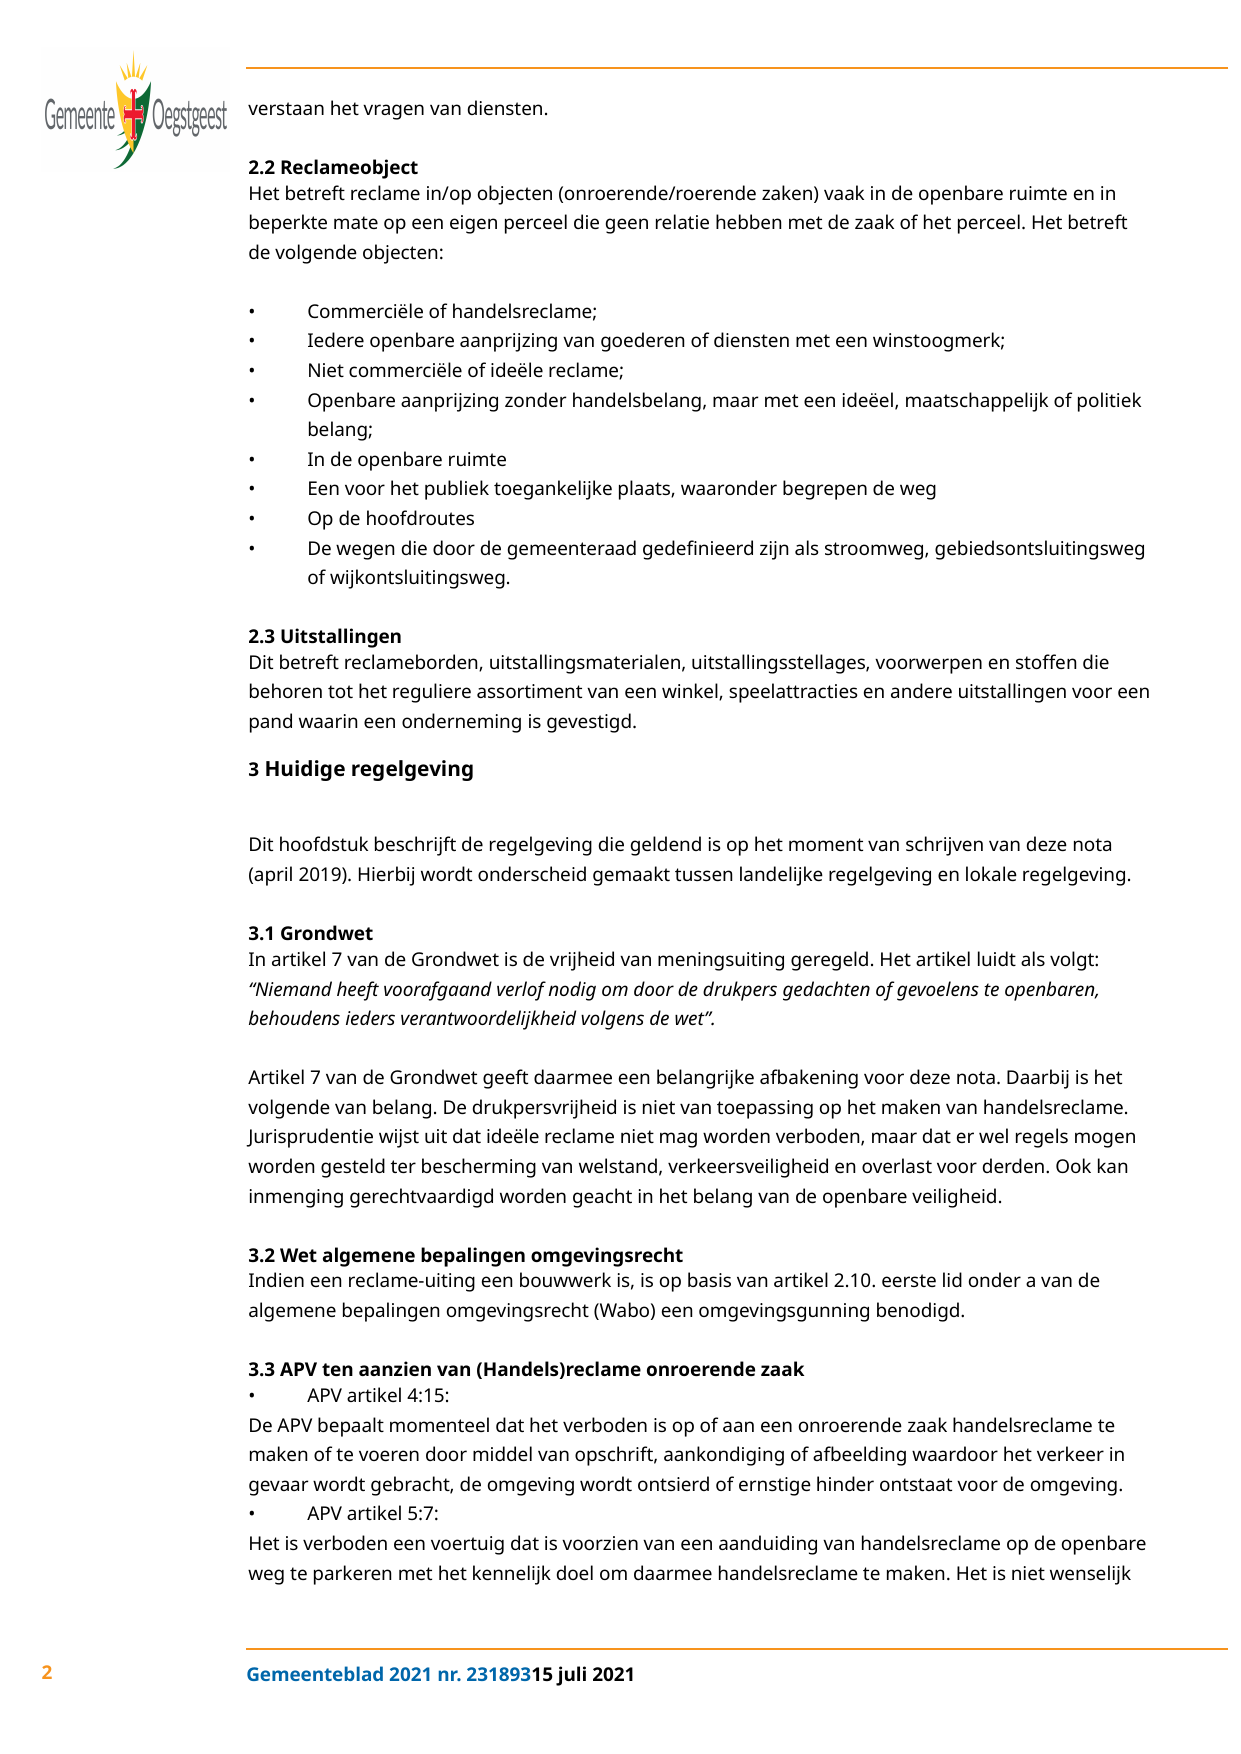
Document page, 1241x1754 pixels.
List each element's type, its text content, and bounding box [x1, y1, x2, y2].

text Dit betreft reclameborden, uitstallingsmaterialen, uitstallingsstellages, voorwerpen en stoffen die behoren tot het reguliere assortiment van een winkel, speelattracties en andere uitstallingen voor een pand waarin een onderneming is gevestigd. [248, 649, 1152, 734]
list In de openbare ruimte [248, 446, 1152, 472]
list APV artikel 5:7: [248, 1501, 1152, 1526]
list Iedere openbare aanprijzing van goederen of diensten met een winstoogmerk; [248, 328, 1152, 353]
text verstaan het vragen van diensten. [248, 95, 1152, 121]
picture [41, 47, 231, 172]
text Dit hoofdstuk beschrijft de regelgeving die geldend is op het moment van schrijven van deze nota (april 2019). Hierbij wordt onderscheid gemaakt tussen landelijke regelgeving en lokale regelgeving. [248, 832, 1152, 887]
list Niet commerciële of ideële reclame; [248, 357, 1152, 383]
list APV artikel 4:15: [248, 1382, 1152, 1408]
text Het betreft reclame in/op objecten (onroerende/roerende zaken) vaak in de openbare ruimte en in beperkte mate op een eigen perceel die geen relatie hebben met de zaak of het perceel. Het betreft de volgende objecten: [248, 180, 1152, 264]
text De APV bepaalt momenteel dat het verboden is op of aan een onroerende zaak handelsreclame te maken of te voeren door middel van opschrift, aankondiging of afbeelding waardoor het verkeer in gevaar wordt gebracht, de omgeving wordt ontsierd of ernstige hinder ontstaat voor de omgeving. [248, 1412, 1152, 1497]
list Een voor het publiek toegankelijke plaats, waaronder begrepen de weg [248, 476, 1152, 501]
list Op de hoofdroutes [248, 505, 1152, 531]
text 3.1 Grondwet [248, 920, 1152, 946]
text 2.3 Uitstallingen [248, 623, 1152, 649]
text 3 Huidige regelgeving [248, 754, 1152, 782]
list De wegen die door de gemeenteraad gedefinieerd zijn als stroomweg, gebiedsontsluitingsweg of wijkontsluitingsweg. [248, 535, 1152, 590]
text 2.2 Reclameobject [248, 154, 1152, 180]
text 3.2 Wet algemene bepalingen omgevingsrecht [248, 1242, 1152, 1268]
list Commerciële of handelsreclame; [248, 298, 1152, 324]
text 3.3 APV ten aanzien van (Handels)reclame onroerende zaak [248, 1356, 1152, 1382]
text In artikel 7 van de Grondwet is de vrijheid van meningsuiting geregeld. Het artikel luidt als volgt: “Niemand heeft voorafgaand verlof nodig om door de drukpers gedachten of gevoelens te openbaren, behoudens ieders verantwoordelijkheid volgens de wet”. [248, 946, 1152, 1031]
text Indien een reclame-uiting een bouwwerk is, is op basis van artikel 2.10. eerste lid onder a van de algemene bepalingen omgevingsrecht (Wabo) een omgevingsgunning benodigd. [248, 1268, 1152, 1323]
text Artikel 7 van de Grondwet geeft daarmee een belangrijke afbakening voor deze nota. Daarbij is het volgende van belang. De drukpersvrijheid is niet van toepassing op het maken van handelsreclame. Jurisprudentie wijst uit dat ideële reclame niet mag worden verboden, maar dat er wel regels mogen worden gesteld ter bescherming van welstand, verkeersveiligheid en overlast voor derden. Ook kan inmenging gerechtvaardigd worden geacht in het belang van de openbare veiligheid. [248, 1064, 1152, 1208]
text Het is verboden een voertuig dat is voorzien van een aanduiding van handelsreclame op de openbare weg te parkeren met het kennelijk doel om daarmee handelsreclame te maken. Het is niet wenselijk [248, 1530, 1152, 1585]
list Openbare aanprijzing zonder handelsbelang, maar met een ideëel, maatschappelijk of politiek belang; [248, 387, 1152, 442]
